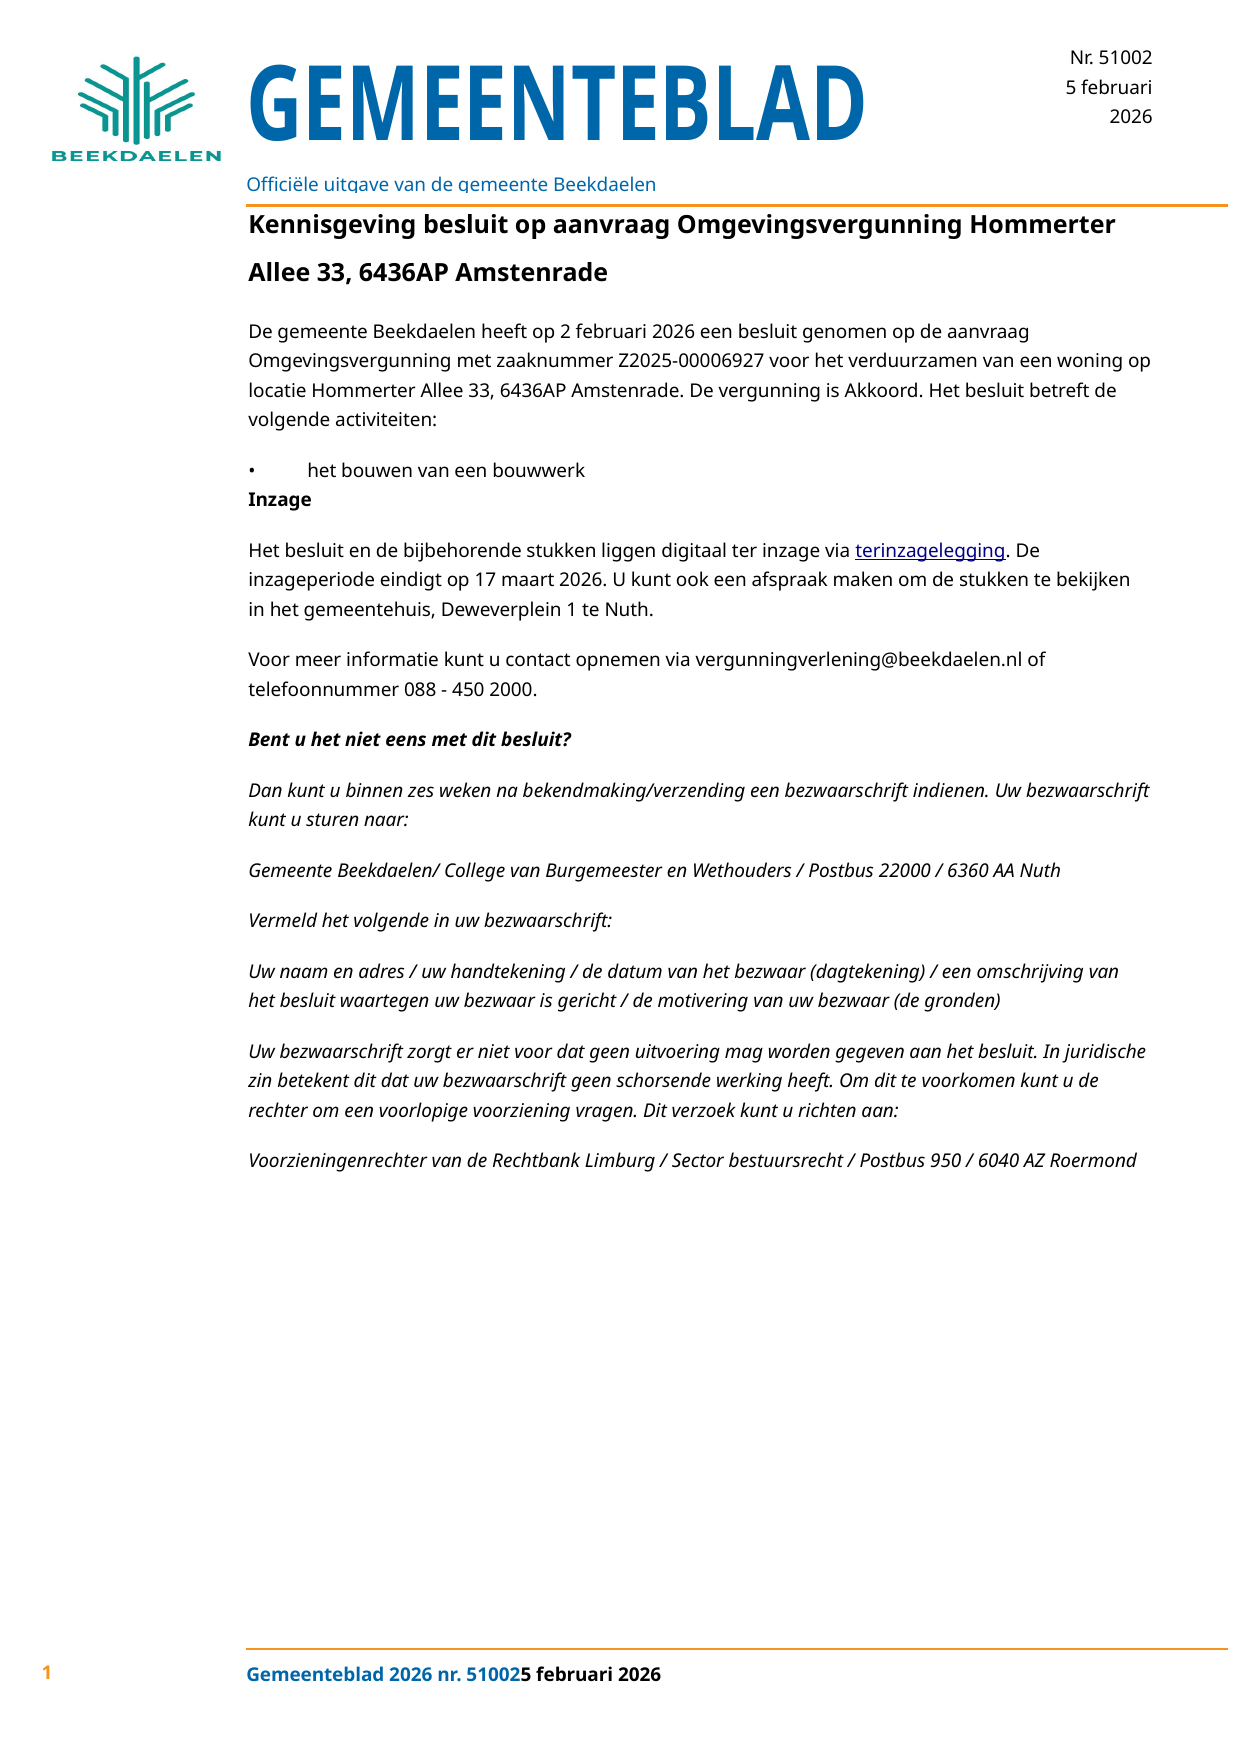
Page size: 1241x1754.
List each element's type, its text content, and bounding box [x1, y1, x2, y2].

text Vermeld het volgende in uw bezwaarschrift: [248, 907, 1152, 933]
text Gemeente Beekdaelen/ College van Burgemeester en Wethouders / Postbus 22000 / 6360 AA Nuth [248, 857, 1152, 883]
text Dan kunt u binnen zes weken na bekendmaking/verzending een bezwaarschrift indienen. Uw bezwaarschrift kunt u sturen naar: [248, 777, 1152, 832]
text Bent u het niet eens met dit besluit? [248, 727, 1152, 752]
text De gemeente Beekdaelen heeft op 2 februari 2026 een besluit genomen op de aanvraag Omgevingsvergunning met zaaknummer Z2025-00006927 voor het verduurzamen van een woning op locatie Hommerter Allee 33, 6436AP Amstenrade. De vergunning is Akkoord. Het besluit betreft de volgende activiteiten: [248, 318, 1152, 432]
text Uw naam en adres / uw handtekening / de datum van het bezwaar (dagtekening) / een omschrijving van het besluit waartegen uw bezwaar is gericht / de motivering van uw bezwaar (de gronden) [248, 958, 1152, 1013]
picture [41, 47, 231, 172]
text Voor meer informatie kunt u contact opnemen via vergunningverlening@beekdaelen.nl of telefoonnummer 088 - 450 2000. [248, 647, 1152, 702]
text Kennisgeving besluit op aanvraag Omgevingsvergunning Hommerter Allee 33, 6436AP Amstenrade [248, 207, 1152, 288]
text Inzage [248, 487, 1152, 512]
list het bouwen van een bouwwerk [248, 457, 1152, 483]
text Voorzieningenrechter van de Rechtbank Limburg / Sector bestuursrecht / Postbus 950 / 6040 AZ Roermond [248, 1147, 1152, 1173]
text Uw bezwaarschrift zorgt er niet voor dat geen uitvoering mag worden gegeven aan het besluit. In juridische zin betekent dit dat uw bezwaarschrift geen schorsende werking heeft. Om dit te voorkomen kunt u de rechter om een voorlopige voorziening vragen. Dit verzoek kunt u richten aan: [248, 1038, 1152, 1123]
text Het besluit en de bijbehorende stukken liggen digitaal ter inzage via terinzagelegging. De inzageperiode eindigt op 17 maart 2026. U kunt ook een afspraak maken om de stukken te bekijken in het gemeentehuis, Deweverplein 1 te Nuth. [248, 537, 1152, 622]
